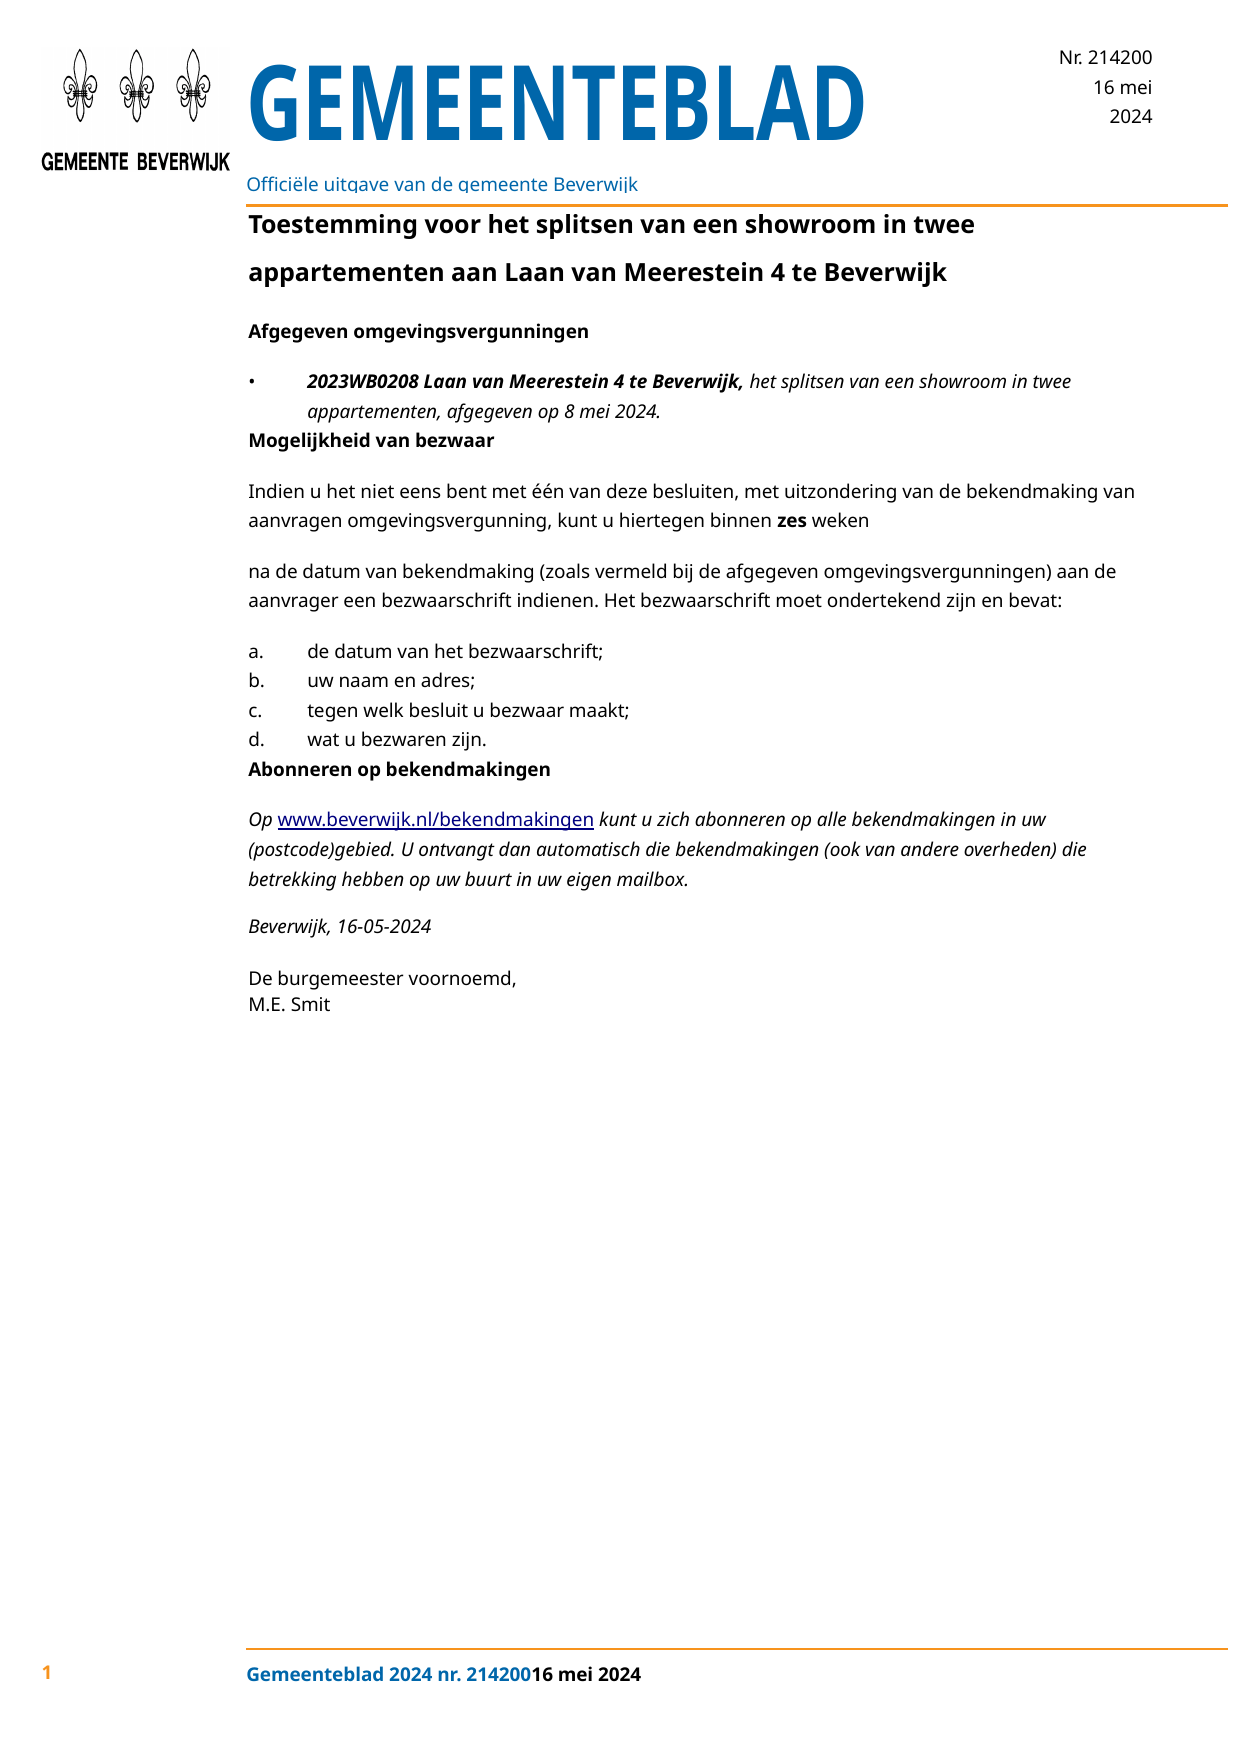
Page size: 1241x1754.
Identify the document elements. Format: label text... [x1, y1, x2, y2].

list 2023WB0208 Laan van Meerestein 4 te Beverwijk, het splitsen van een showroom in twee appartementen, afgegeven op 8 mei 2024. [248, 368, 1152, 424]
text M.E. Smit [248, 991, 1152, 1017]
text Op www.beverwijk.nl/bekendmakingen kunt u zich abonneren op alle bekendmakingen in uw (postcode)gebied. U ontvangt dan automatisch die bekendmakingen (ook van andere overheden) die betrekking hebben op uw buurt in uw eigen mailbox. [248, 807, 1152, 892]
text Toestemming voor het splitsen van een showroom in twee appartementen aan Laan van Meerestein 4 te Beverwijk [248, 207, 1152, 288]
list wat u bezwaren zijn. [248, 727, 1152, 752]
picture [41, 47, 231, 172]
text Indien u het niet eens bent met één van deze besluiten, met uitzondering van de bekendmaking van aanvragen omgevingsvergunning, kunt u hiertegen binnen zes weken [248, 478, 1152, 533]
text Beverwijk, 16-05-2024 [248, 914, 1152, 939]
list de datum van het bezwaarschrift; [248, 638, 1152, 664]
text Afgegeven omgevingsvergunningen [248, 318, 1152, 344]
list uw naam en adres; [248, 667, 1152, 693]
text Abonneren op bekendmakingen [248, 756, 1152, 782]
list tegen welk besluit u bezwaar maakt; [248, 697, 1152, 723]
text na de datum van bekendmaking (zoals vermeld bij de afgegeven omgevingsvergunningen) aan de aanvrager een bezwaarschrift indienen. Het bezwaarschrift moet ondertekend zijn en bevat: [248, 558, 1152, 613]
text De burgemeester voornoemd, [248, 965, 1152, 991]
text Mogelijkheid van bezwaar [248, 427, 1152, 453]
